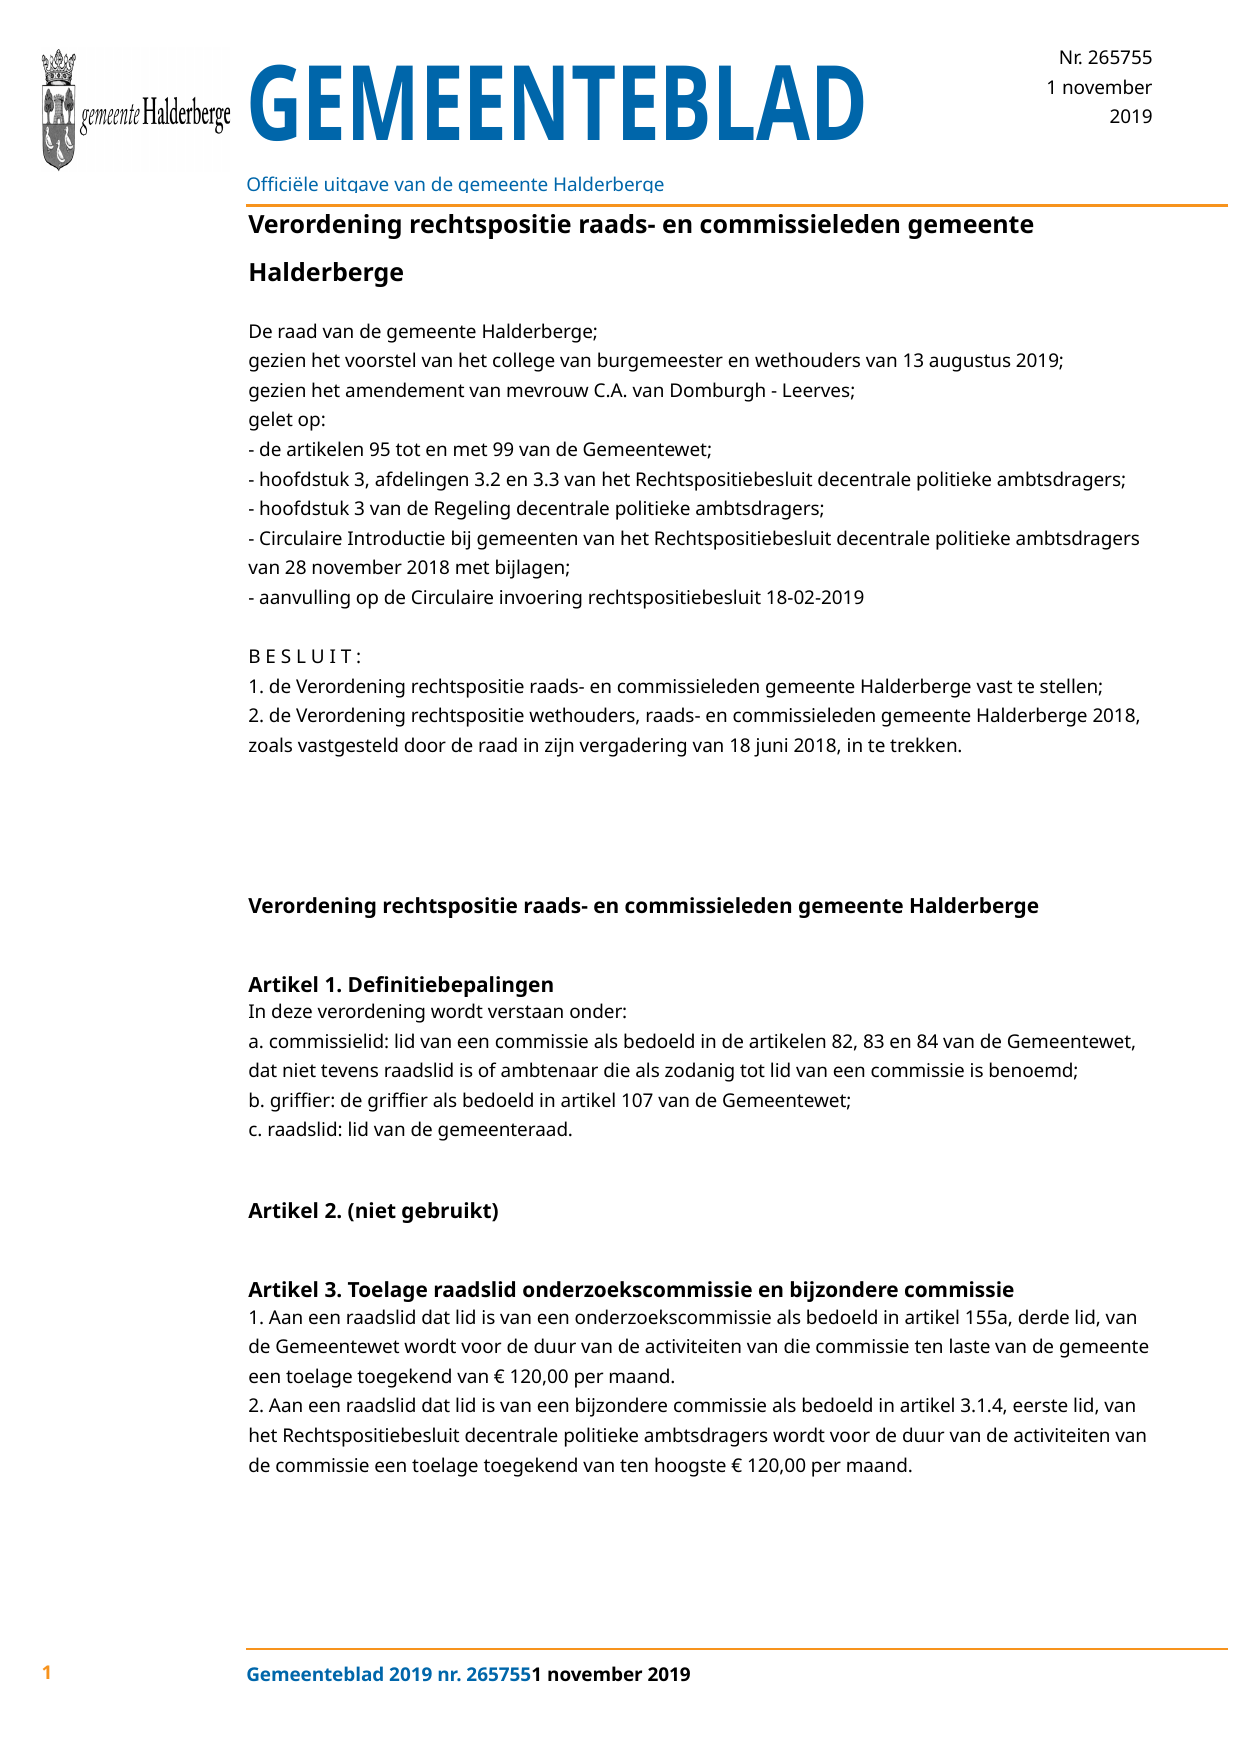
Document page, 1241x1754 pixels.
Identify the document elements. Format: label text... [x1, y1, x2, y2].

text In deze verordening wordt verstaan onder: [248, 998, 1152, 1024]
text Artikel 2. (niet gebruikt) [248, 1197, 1152, 1225]
text gezien het voorstel van het college van burgemeester en wethouders van 13 augustus 2019; [248, 347, 1152, 373]
text - de artikelen 95 tot en met 99 van de Gemeentewet; [248, 436, 1152, 462]
text a. commissielid: lid van een commissie als bedoeld in de artikelen 82, 83 en 84 van de Gemeentewet, dat niet tevens raadslid is of ambtenaar die als zodanig tot lid van een commissie is benoemd; [248, 1028, 1152, 1083]
text Artikel 3. Toelage raadslid onderzoekscommissie en bijzondere commissie [248, 1275, 1152, 1304]
text 1. Aan een raadslid dat lid is van een onderzoekscommissie als bedoeld in artikel 155a, derde lid, van de Gemeentewet wordt voor de duur van de activiteiten van die commissie ten laste van de gemeente een toelage toegekend van € 120,00 per maand. [248, 1304, 1152, 1389]
text 1. de Verordening rechtspositie raads- en commissieleden gemeente Halderberge vast te stellen; [248, 673, 1152, 699]
text gelet op: [248, 407, 1152, 432]
text 2. de Verordening rechtspositie wethouders, raads- en commissieleden gemeente Halderberge 2018, zoals vastgesteld door de raad in zijn vergadering van 18 juni 2018, in te trekken. [248, 702, 1152, 758]
text 2. Aan een raadslid dat lid is van een bijzondere commissie als bedoeld in artikel 3.1.4, eerste lid, van het Rechtspositiebesluit decentrale politieke ambtsdragers wordt voor de duur van de activiteiten van de commissie een toelage toegekend van ten hoogste € 120,00 per maand. [248, 1393, 1152, 1477]
text b. griffier: de griffier als bedoeld in artikel 107 van de Gemeentewet; [248, 1087, 1152, 1113]
picture [41, 47, 231, 172]
text c. raadslid: lid van de gemeenteraad. [248, 1117, 1152, 1142]
text Artikel 1. Definitiebepalingen [248, 970, 1152, 998]
text - aanvulling op de Circulaire invoering rechtspositiebesluit 18-02-2019 [248, 584, 1152, 610]
text B E S L U I T : [248, 643, 1152, 669]
text - hoofdstuk 3, afdelingen 3.2 en 3.3 van het Rechtspositiebesluit decentrale politieke ambtsdragers; [248, 466, 1152, 492]
text gezien het amendement van mevrouw C.A. van Domburgh - Leerves; [248, 377, 1152, 403]
text De raad van de gemeente Halderberge; [248, 318, 1152, 344]
text Verordening rechtspositie raads- en commissieleden gemeente Halderberge [248, 207, 1152, 288]
text Verordening rechtspositie raads- en commissieleden gemeente Halderberge [248, 891, 1152, 919]
text - Circulaire Introductie bij gemeenten van het Rechtspositiebesluit decentrale politieke ambtsdragers van 28 november 2018 met bijlagen; [248, 525, 1152, 580]
text - hoofdstuk 3 van de Regeling decentrale politieke ambtsdragers; [248, 495, 1152, 521]
